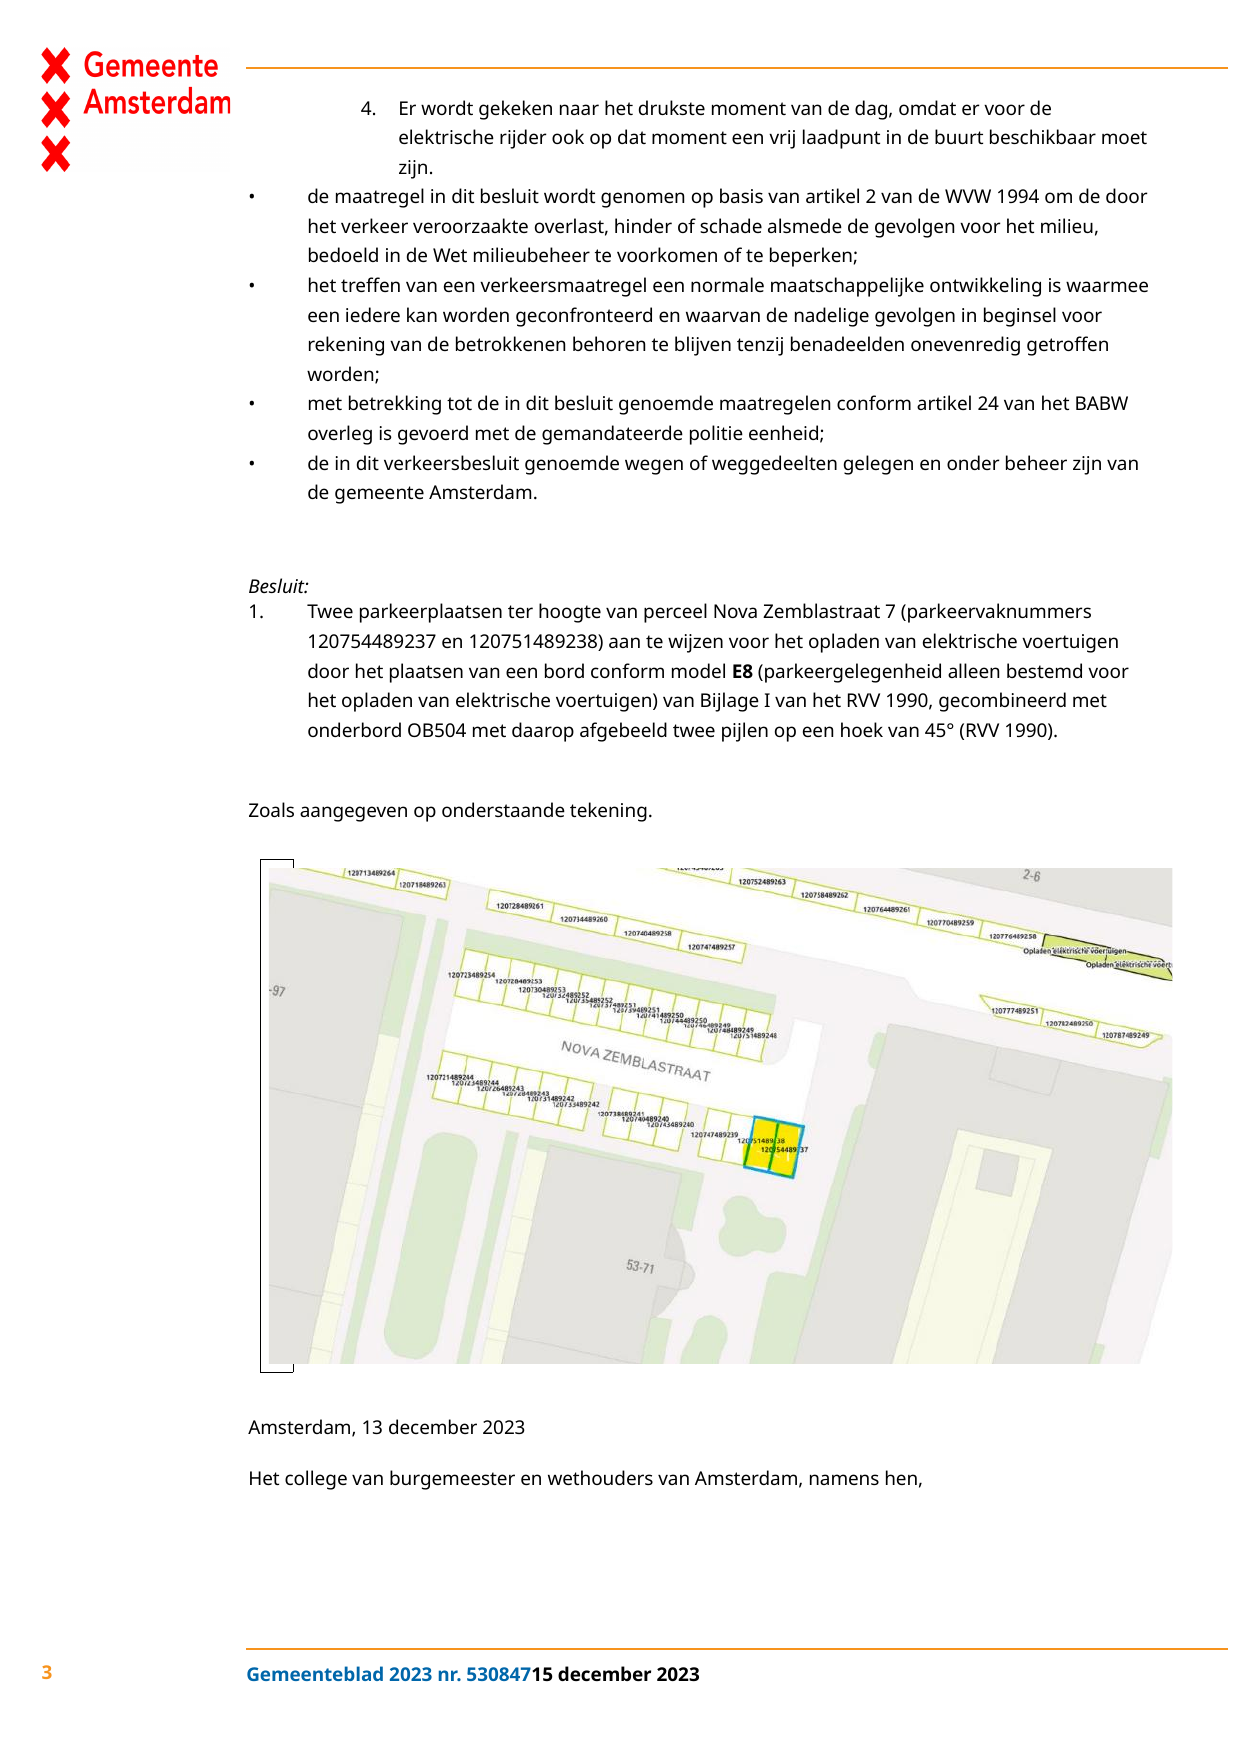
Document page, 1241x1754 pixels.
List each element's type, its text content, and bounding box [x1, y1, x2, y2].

text Besluit: [248, 573, 1152, 599]
list de maatregel in dit besluit wordt genomen op basis van artikel 2 van de WVW 1994 om de door het verkeer veroorzaakte overlast, hinder of schade alsmede de gevolgen voor het milieu, bedoeld in de Wet milieubeheer te voorkomen of te beperken; [248, 183, 1152, 268]
list de in dit verkeersbesluit genoemde wegen of weggedeelten gelegen en onder beheer zijn van de gemeente Amsterdam. [248, 450, 1152, 505]
list Twee parkeerplaatsen ter hoogte van perceel Nova Zemblastraat 7 (parkeervaknummers 120754489237 en 120751489238) aan te wijzen voor het opladen van elektrische voertuigen door het plaatsen van een bord conform model E8 (parkeergelegenheid alleen bestemd voor het opladen van elektrische voertuigen) van Bijlage I van het RVV 1990, gecombineerd met onderbord OB504 met daarop afgebeeld twee pijlen op een hoek van 45° (RVV 1990). [248, 599, 1152, 743]
text Amsterdam, 13 december 2023 [248, 1414, 1152, 1440]
list met betrekking tot de in dit besluit genoemde maatregelen conform artikel 24 van het BABW overleg is gevoerd met de gemandateerde politie eenheid; [248, 391, 1152, 446]
picture [268, 868, 1173, 1364]
picture [41, 47, 231, 172]
text Het college van burgemeester en wethouders van Amsterdam, namens hen, [248, 1465, 1152, 1490]
list het treffen van een verkeersmaatregel een normale maatschappelijke ontwikkeling is waarmee een iedere kan worden geconfronteerd en waarvan de nadelige gevolgen in beginsel voor rekening van de betrokkenen behoren te blijven tenzij benadeelden onevenredig getroffen worden; [248, 272, 1152, 387]
text Zoals aangegeven op onderstaande tekening. [248, 797, 1152, 823]
list Er wordt gekeken naar het drukste moment van de dag, omdat er voor de elektrische rijder ook op dat moment een vrij laadpunt in de buurt beschikbaar moet zijn. [361, 95, 1152, 180]
